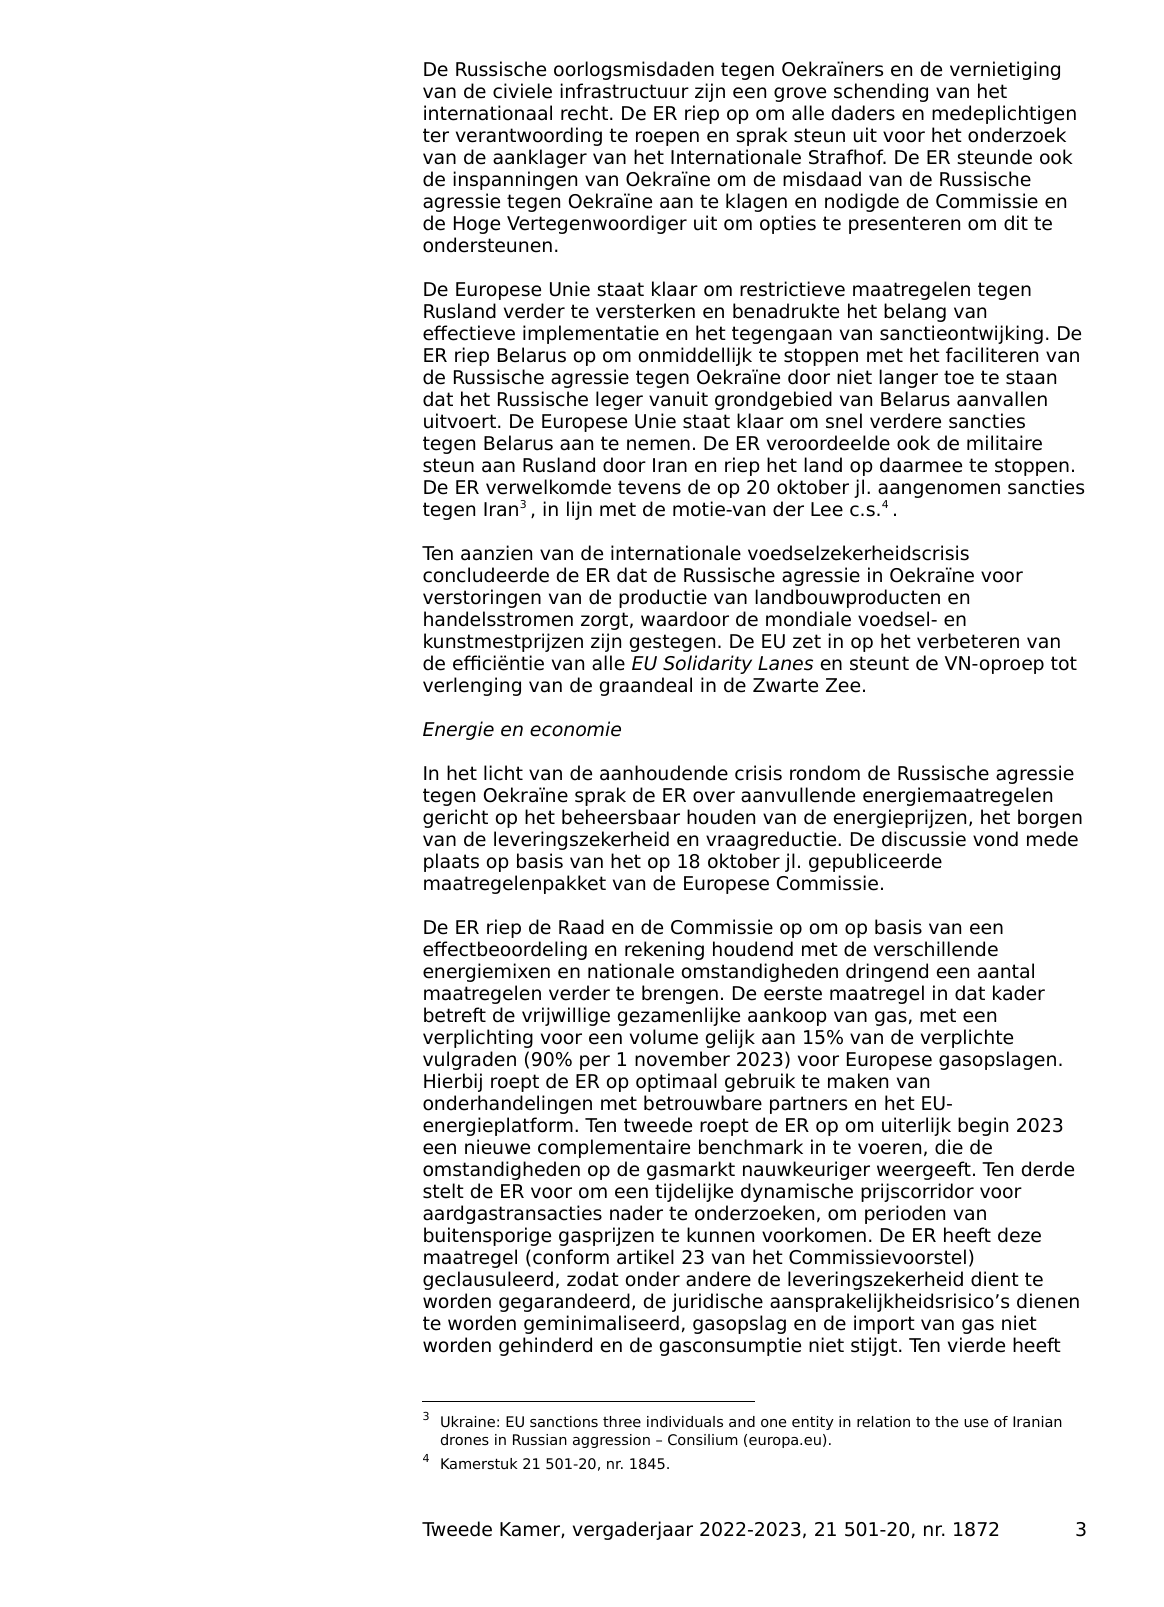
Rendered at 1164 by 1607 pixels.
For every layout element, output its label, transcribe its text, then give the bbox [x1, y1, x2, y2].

text Ukraine: EU sanctions three individuals and one entity in relation to the use of Iranian drones in Russian aggression – Consilium (europa.eu). [422, 1410, 1087, 1449]
text De Russische oorlogsmisdaden tegen Oekraïners en de vernietiging van de civiele infrastructuur zijn een grove schending van het internationaal recht. De ER riep op om alle daders en medeplichtigen ter verantwoording te roepen en sprak steun uit voor het onderzoek van de aanklager van het Internationale Strafhof. De ER steunde ook de inspanningen van Oekraïne om de misdaad van de Russische agressie tegen Oekraïne aan te klagen en nodigde de Commissie en de Hoge Vertegenwoordiger uit om opties te presenteren om dit te ondersteunen. [422, 59, 1087, 257]
text De Europese Unie staat klaar om restrictieve maatregelen tegen Rusland verder te versterken en benadrukte het belang van effectieve implementatie en het tegengaan van sanctieontwijking. De ER riep Belarus op om onmiddellijk te stoppen met het faciliteren van de Russische agressie tegen Oekraïne door niet langer toe te staan dat het Russische leger vanuit grondgebied van Belarus aanvallen uitvoert. De Europese Unie staat klaar om snel verdere sancties tegen Belarus aan te nemen. De ER veroordeelde ook de militaire steun aan Rusland door Iran en riep het land op daarmee te stoppen. De ER verwelkomde tevens de op 20 oktober jl. aangenomen sancties tegen Iran, in lijn met de motie-van der Lee c.s.. [422, 279, 1087, 521]
subtitle Energie en economie [422, 719, 1087, 741]
text De ER riep de Raad en de Commissie op om op basis van een effectbeoordeling en rekening houdend met de verschillende energiemixen en nationale omstandigheden dringend een aantal maatregelen verder te brengen. De eerste maatregel in dat kader betreft de vrijwillige gezamenlijke aankoop van gas, met een verplichting voor een volume gelijk aan 15% van de verplichte vulgraden (90% per 1 november 2023) voor Europese gasopslagen. Hierbij roept de ER op optimaal gebruik te maken van onderhandelingen met betrouwbare partners en het EU-energieplatform. Ten tweede roept de ER op om uiterlijk begin 2023 een nieuwe complementaire benchmark in te voeren, die de omstandigheden op de gasmarkt nauwkeuriger weergeeft. Ten derde stelt de ER voor om een tijdelijke dynamische prijscorridor voor aardgastransacties nader te onderzoeken, om perioden van buitensporige gasprijzen te kunnen voorkomen. De ER heeft deze maatregel (conform artikel 23 van het Commissievoorstel) geclausuleerd, zodat onder andere de leveringszekerheid dient te worden gegarandeerd, de juridische aansprakelijkheidsrisico’s dienen te worden geminimaliseerd, gasopslag en de import van gas niet worden gehinderd en de gasconsumptie niet stijgt. Ten vierde heeft [422, 917, 1087, 1357]
text Kamerstuk 21 501-20, nr. 1845. [422, 1452, 1087, 1474]
text In het licht van de aanhoudende crisis rondom de Russische agressie tegen Oekraïne sprak de ER over aanvullende energiemaatregelen gericht op het beheersbaar houden van de energieprijzen, het borgen van de leveringszekerheid en vraagreductie. De discussie vond mede plaats op basis van het op 18 oktober jl. gepubliceerde maatregelenpakket van de Europese Commissie. [422, 763, 1087, 895]
text Ten aanzien van de internationale voedselzekerheidscrisis concludeerde de ER dat de Russische agressie in Oekraïne voor verstoringen van de productie van landbouwproducten en handelsstromen zorgt, waardoor de mondiale voedsel- en kunstmestprijzen zijn gestegen. De EU zet in op het verbeteren van de efficiëntie van alle EU Solidarity Lanes en steunt de VN-oproep tot verlenging van de graandeal in de Zwarte Zee. [422, 543, 1087, 697]
